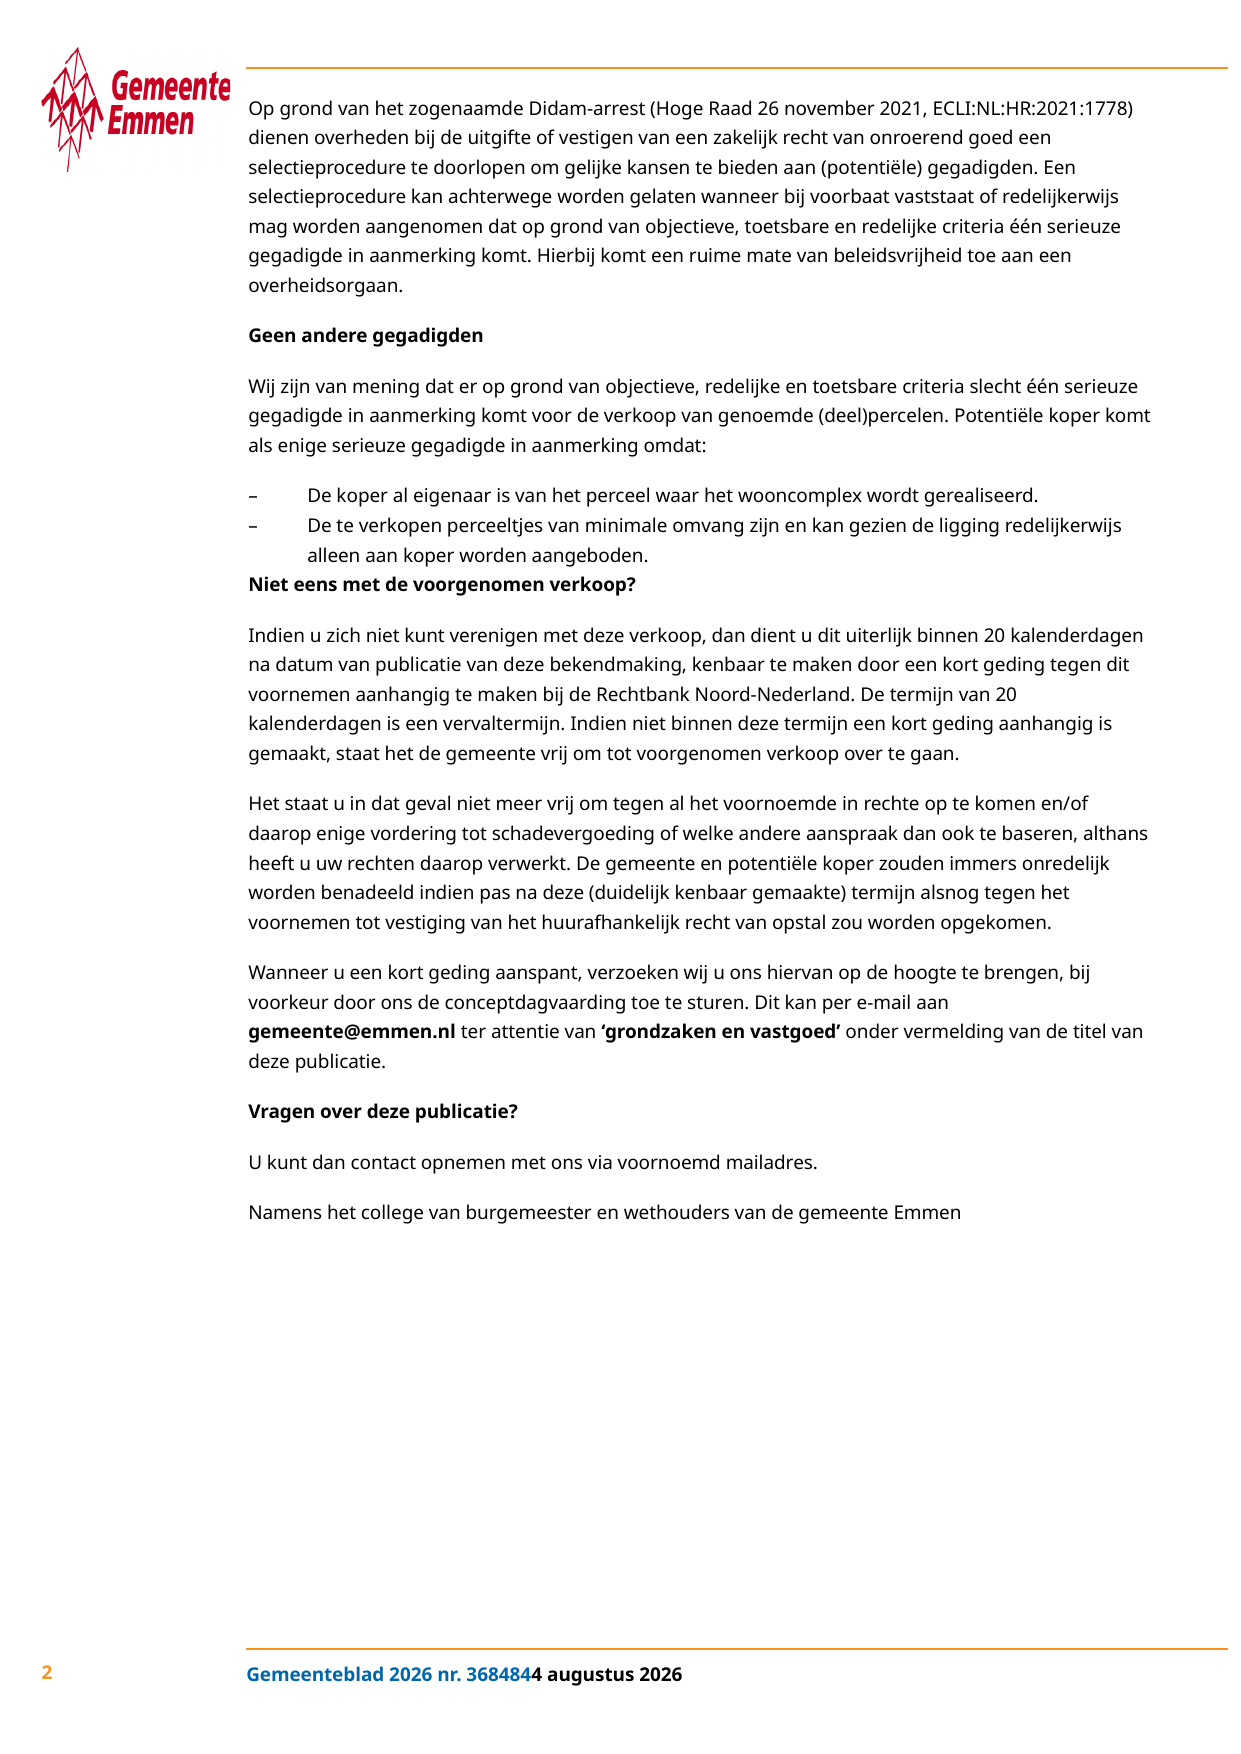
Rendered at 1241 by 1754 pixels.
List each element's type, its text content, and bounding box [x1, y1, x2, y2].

list De koper al eigenaar is van het perceel waar het wooncomplex wordt gerealiseerd. [248, 483, 1152, 508]
picture [41, 47, 231, 172]
text Niet eens met de voorgenomen verkoop? [248, 571, 1152, 597]
text Het staat u in dat geval niet meer vrij om tegen al het voornoemde in rechte op te komen en/of daarop enige vordering tot schadevergoeding of welke andere aanspraak dan ook te baseren, althans heeft u uw rechten daarop verwerkt. De gemeente en potentiële koper zouden immers onredelijk worden benadeeld indien pas na deze (duidelijk kenbaar gemaakte) termijn alsnog tegen het voornemen tot vestiging van het huurafhankelijk recht van opstal zou worden opgekomen. [248, 791, 1152, 935]
text Op grond van het zogenaamde Didam-arrest (Hoge Raad 26 november 2021, ECLI:NL:HR:2021:1778) dienen overheden bij de uitgifte of vestigen van een zakelijk recht van onroerend goed een selectieprocedure te doorlopen om gelijke kansen te bieden aan (potentiële) gegadigden. Een selectieprocedure kan achterwege worden gelaten wanneer bij voorbaat vaststaat of redelijkerwijs mag worden aangenomen dat op grond van objectieve, toetsbare en redelijke criteria één serieuze gegadigde in aanmerking komt. Hierbij komt een ruime mate van beleidsvrijheid toe aan een overheidsorgaan. [248, 95, 1152, 298]
text Vragen over deze publicatie? [248, 1098, 1152, 1124]
text Indien u zich niet kunt verenigen met deze verkoop, dan dient u dit uiterlijk binnen 20 kalenderdagen na datum van publicatie van deze bekendmaking, kenbaar te maken door een kort geding tegen dit voornemen aanhangig te maken bij de Rechtbank Noord-Nederland. De termijn van 20 kalenderdagen is een vervaltermijn. Indien niet binnen deze termijn een kort geding aanhangig is gemaakt, staat het de gemeente vrij om tot voorgenomen verkoop over te gaan. [248, 622, 1152, 766]
list De te verkopen perceeltjes van minimale omvang zijn en kan gezien de ligging redelijkerwijs alleen aan koper worden aangeboden. [248, 512, 1152, 568]
text U kunt dan contact opnemen met ons via voornoemd mailadres. [248, 1149, 1152, 1175]
text Namens het college van burgemeester en wethouders van de gemeente Emmen [248, 1199, 1152, 1225]
text Wanneer u een kort geding aanspant, verzoeken wij u ons hiervan op de hoogte te brengen, bij voorkeur door ons de conceptdagvaarding toe te sturen. Dit kan per e-mail aan gemeente@emmen.nl ter attentie van ‘grondzaken en vastgoed’ onder vermelding van de titel van deze publicatie. [248, 959, 1152, 1074]
text Wij zijn van mening dat er op grond van objectieve, redelijke en toetsbare criteria slecht één serieuze gegadigde in aanmerking komt voor de verkoop van genoemde (deel)percelen. Potentiële koper komt als enige serieuze gegadigde in aanmerking omdat: [248, 373, 1152, 458]
text Geen andere gegadigden [248, 323, 1152, 348]
